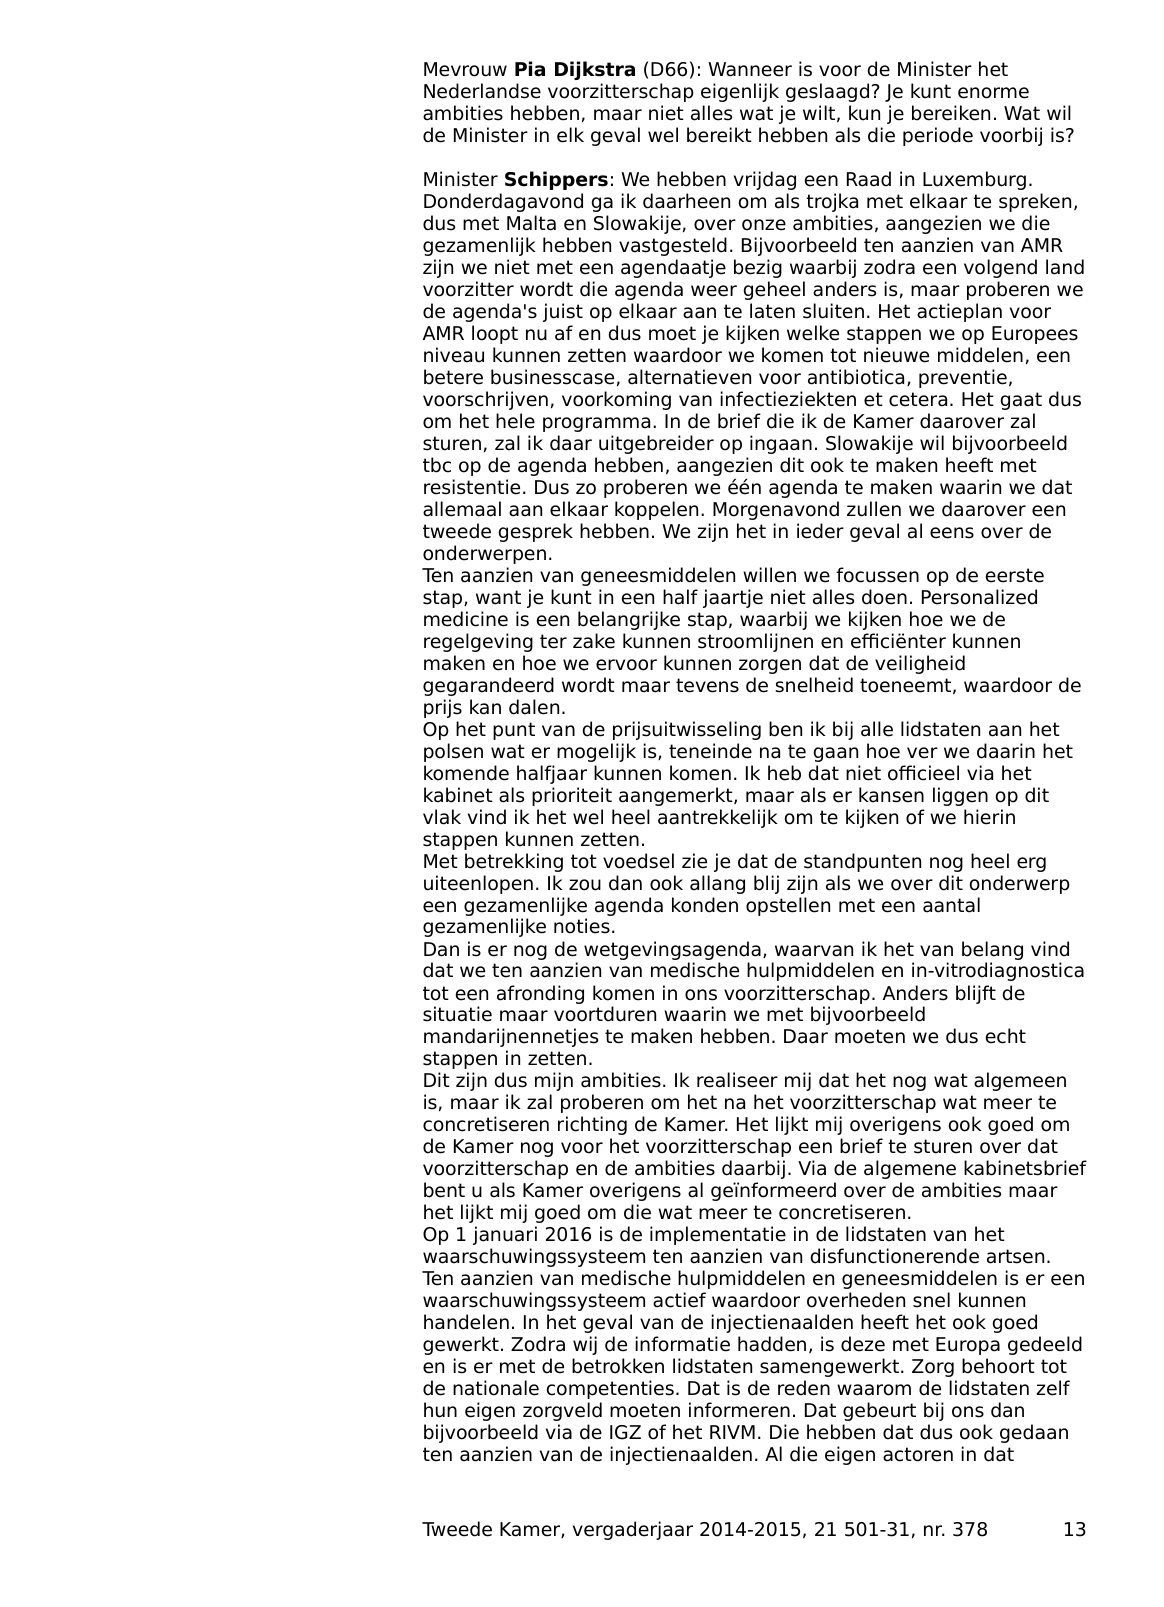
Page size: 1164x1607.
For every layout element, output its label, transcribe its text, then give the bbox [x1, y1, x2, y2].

text Op 1 januari 2016 is de implementatie in de lidstaten van het waarschuwingssysteem ten aanzien van disfunctionerende artsen. Ten aanzien van medische hulpmiddelen en geneesmiddelen is er een waarschuwingssysteem actief waardoor overheden snel kunnen handelen. In het geval van de injectienaalden heeft het ook goed gewerkt. Zodra wij de informatie hadden, is deze met Europa gedeeld en is er met de betrokken lidstaten samengewerkt. Zorg behoort tot de nationale competenties. Dat is de reden waarom de lidstaten zelf hun eigen zorgveld moeten informeren. Dat gebeurt bij ons dan bijvoorbeeld via de IGZ of het RIVM. Die hebben dat dus ook gedaan ten aanzien van de injectienaalden. Al die eigen actoren in dat [422, 1224, 1087, 1466]
text Dit zijn dus mijn ambities. Ik realiseer mij dat het nog wat algemeen is, maar ik zal proberen om het na het voorzitterschap wat meer te concretiseren richting de Kamer. Het lijkt mij overigens ook goed om de Kamer nog voor het voorzitterschap een brief te sturen over dat voorzitterschap en de ambities daarbij. Via de algemene kabinetsbrief bent u als Kamer overigens al geïnformeerd over de ambities maar het lijkt mij goed om die wat meer te concretiseren. [422, 1070, 1087, 1224]
text Mevrouw Pia Dijkstra (D66): Wanneer is voor de Minister het Nederlandse voorzitterschap eigenlijk geslaagd? Je kunt enorme ambities hebben, maar niet alles wat je wilt, kun je bereiken. Wat wil de Minister in elk geval wel bereikt hebben als die periode voorbij is? [422, 59, 1087, 147]
text Dan is er nog de wetgevingsagenda, waarvan ik het van belang vind dat we ten aanzien van medische hulpmiddelen en in-vitrodiagnostica tot een afronding komen in ons voorzitterschap. Anders blijft de situatie maar voortduren waarin we met bijvoorbeeld mandarijnennetjes te maken hebben. Daar moeten we dus echt stappen in zetten. [422, 938, 1087, 1070]
text Ten aanzien van geneesmiddelen willen we focussen op de eerste stap, want je kunt in een half jaartje niet alles doen. Personalized medicine is een belangrijke stap, waarbij we kijken hoe we de regelgeving ter zake kunnen stroomlijnen en efficiënter kunnen maken en hoe we ervoor kunnen zorgen dat de veiligheid gegarandeerd wordt maar tevens de snelheid toeneemt, waardoor de prijs kan dalen. [422, 565, 1087, 719]
text Op het punt van de prijsuitwisseling ben ik bij alle lidstaten aan het polsen wat er mogelijk is, teneinde na te gaan hoe ver we daarin het komende halfjaar kunnen komen. Ik heb dat niet officieel via het kabinet als prioriteit aangemerkt, maar als er kansen liggen op dit vlak vind ik het wel heel aantrekkelijk om te kijken of we hierin stappen kunnen zetten. [422, 719, 1087, 851]
text Met betrekking tot voedsel zie je dat de standpunten nog heel erg uiteenlopen. Ik zou dan ook allang blij zijn als we over dit onderwerp een gezamenlijke agenda konden opstellen met een aantal gezamenlijke noties. [422, 851, 1087, 938]
text Minister Schippers: We hebben vrijdag een Raad in Luxemburg. Donderdagavond ga ik daarheen om als trojka met elkaar te spreken, dus met Malta en Slowakije, over onze ambities, aangezien we die gezamenlijk hebben vastgesteld. Bijvoorbeeld ten aanzien van AMR zijn we niet met een agendaatje bezig waarbij zodra een volgend land voorzitter wordt die agenda weer geheel anders is, maar proberen we de agenda's juist op elkaar aan te laten sluiten. Het actieplan voor AMR loopt nu af en dus moet je kijken welke stappen we op Europees niveau kunnen zetten waardoor we komen tot nieuwe middelen, een betere businesscase, alternatieven voor antibiotica, preventie, voorschrijven, voorkoming van infectieziekten et cetera. Het gaat dus om het hele programma. In de brief die ik de Kamer daarover zal sturen, zal ik daar uitgebreider op ingaan. Slowakije wil bijvoorbeeld tbc op de agenda hebben, aangezien dit ook te maken heeft met resistentie. Dus zo proberen we één agenda te maken waarin we dat allemaal aan elkaar koppelen. Morgenavond zullen we daarover een tweede gesprek hebben. We zijn het in ieder geval al eens over de onderwerpen. [422, 169, 1087, 565]
